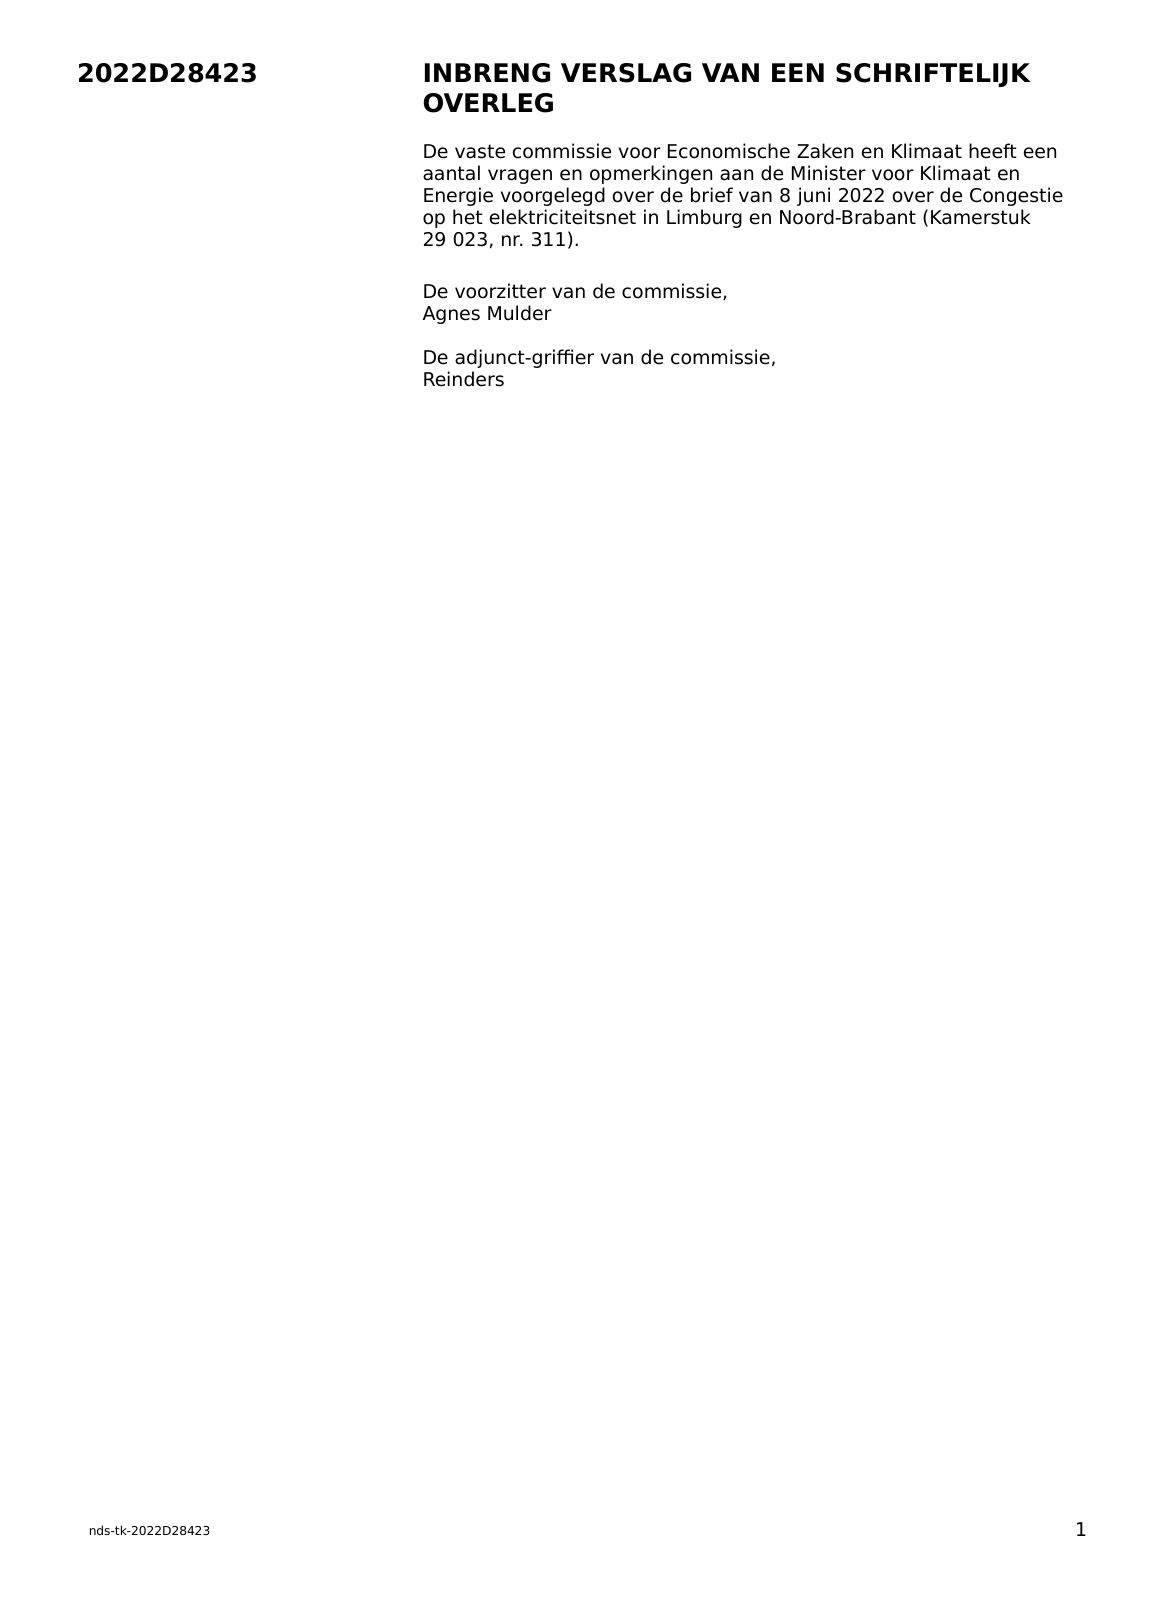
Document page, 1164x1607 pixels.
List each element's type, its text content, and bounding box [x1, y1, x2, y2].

text nds-tk-2022D28423 [88, 1524, 323, 1538]
text 2022D28423 INBRENG VERSLAG VAN EEN SCHRIFTELIJK OVERLEG [77, 59, 1087, 118]
text De vaste commissie voor Economische Zaken en Klimaat heeft een aantal vragen en opmerkingen aan de Minister voor Klimaat en Energie voorgelegd over de brief van 8 juni 2022 over de Congestie op het elektriciteitsnet in Limburg en Noord-Brabant (Kamerstuk 29 023, nr. 311). [422, 141, 1087, 251]
text De adjunct-griffier van de commissie, Reinders [422, 347, 1087, 391]
text De voorzitter van de commissie, Agnes Mulder [422, 281, 1087, 324]
